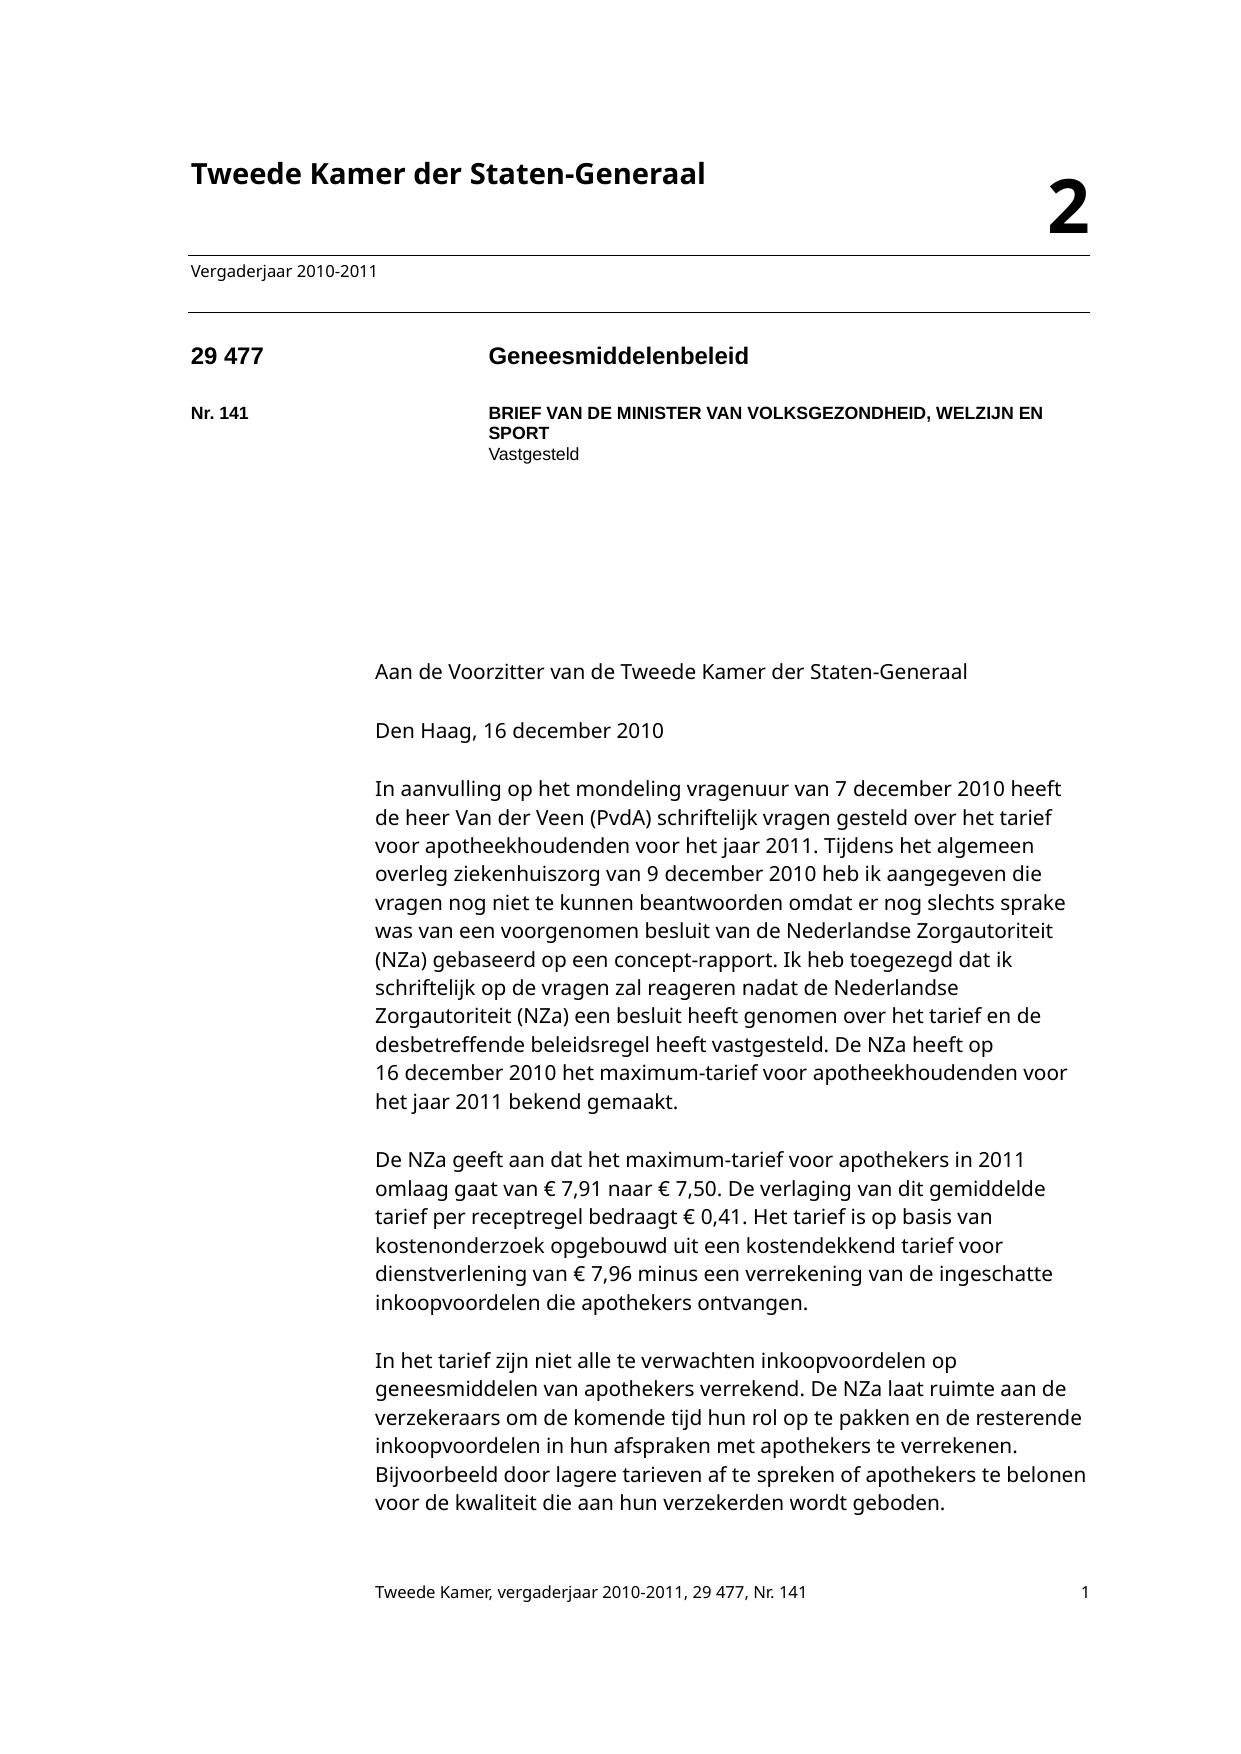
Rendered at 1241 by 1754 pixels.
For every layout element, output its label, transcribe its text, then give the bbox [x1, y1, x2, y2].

table_cell Geneesmiddelenbeleid [485, 339, 1090, 399]
text In het tarief zijn niet alle te verwachten inkoopvoordelen op geneesmiddelen van apothekers verrekend. De NZa laat ruimte aan de verzekeraars om de komende tijd hun rol op te pakken en de resterende inkoopvoordelen in hun afspraken met apothekers te verrekenen. Bijvoorbeeld door lagere tarieven af te spreken of apothekers te belonen voor de kwaliteit die aan hun verzekerden wordt geboden. [375, 1346, 1090, 1517]
text In aanvulling op het mondeling vragenuur van 7 december 2010 heeft de heer Van der Veen (PvdA) schriftelijk vragen gesteld over het tarief voor apotheekhoudenden voor het jaar 2011. Tijdens het algemeen overleg ziekenhuiszorg van 9 december 2010 heb ik aangegeven die vragen nog niet te kunnen beantwoorden omdat er nog slechts sprake was van een voorgenomen besluit van de Nederlandse Zorgautoriteit (NZa) gebaseerd op een concept-rapport. Ik heb toegezegd dat ik schriftelijk op de vragen zal reageren nadat de Nederlandse Zorgautoriteit (NZa) een besluit heeft genomen over het tarief en de desbetreffende beleidsregel heeft vastgesteld. De NZa heeft op 16 december 2010 het maximum-tarief voor apotheekhoudenden voor het jaar 2011 bekend gemaakt. [375, 774, 1090, 1115]
table_cell [188, 313, 485, 339]
table_cell [485, 313, 1090, 339]
table_cell [485, 256, 1090, 312]
table_cell 29 477 [188, 339, 485, 399]
table_header Tweede Kamer der Staten-Generaal [188, 150, 909, 255]
table_cell Nr. 141 [188, 399, 485, 539]
table_cell Vergaderjaar 2010-2011 [188, 256, 485, 312]
text Aan de Voorzitter van de Tweede Kamer der Staten-Generaal [375, 657, 1090, 686]
table_cell BRIEF VAN DE MINISTER VAN VOLKSGEZONDHEID, WELZIJN EN SPORT Vastgesteld [485, 399, 1090, 539]
text De NZa geeft aan dat het maximum-tarief voor apothekers in 2011 omlaag gaat van € 7,91 naar € 7,50. De verlaging van dit gemiddelde tarief per receptregel bedraagt € 0,41. Het tarief is op basis van kostenonderzoek opgebouwd uit een kostendekkend tarief voor dienstverlening van € 7,96 minus een verrekening van de ingeschatte inkoopvoordelen die apothekers ontvangen. [375, 1145, 1090, 1316]
table_header 2 [910, 150, 1090, 255]
text Den Haag, 16 december 2010 [375, 716, 1090, 744]
